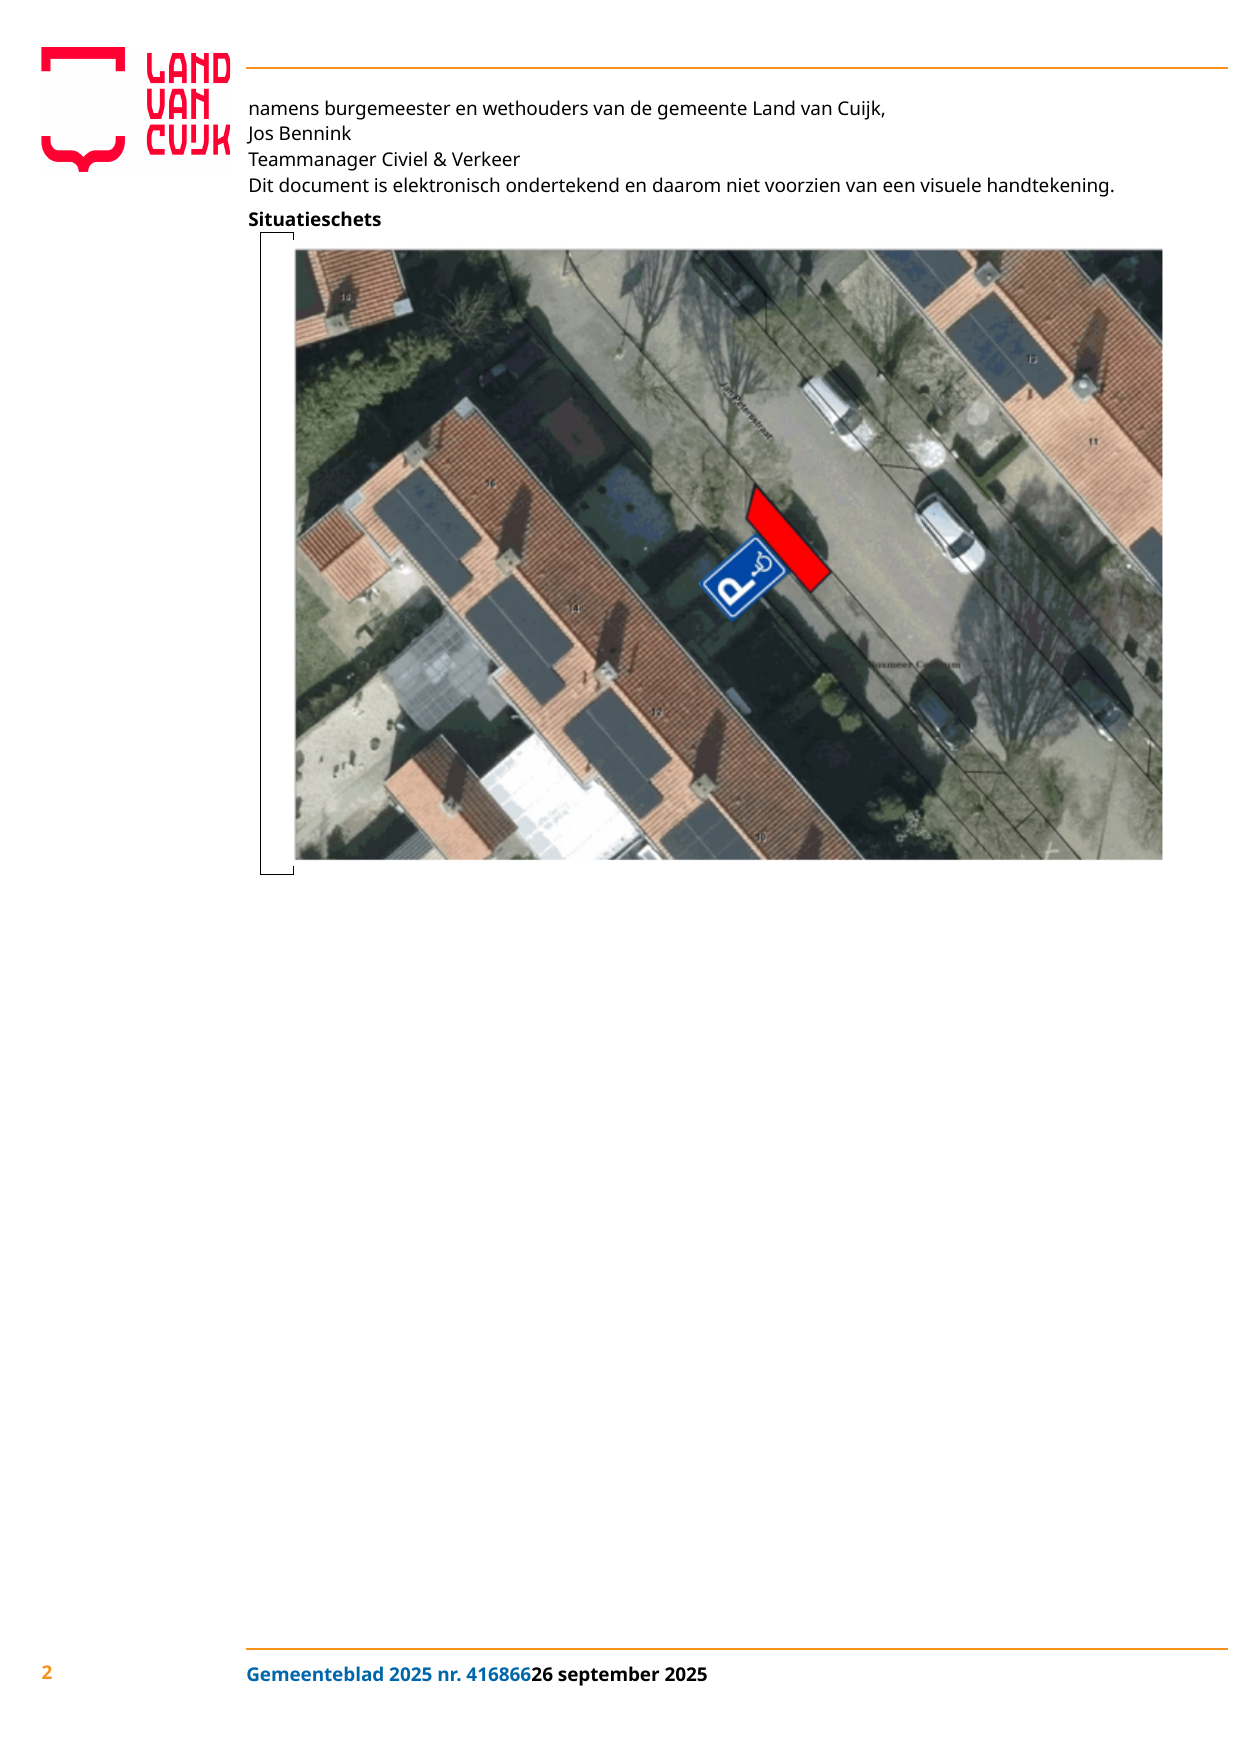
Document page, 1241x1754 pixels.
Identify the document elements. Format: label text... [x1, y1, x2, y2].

text Situatieschets [248, 211, 1152, 231]
text Jos Bennink [248, 121, 1152, 146]
picture [41, 47, 231, 172]
text Dit document is elektronisch ondertekend en daarom niet voorzien van een visuele handtekening. [248, 172, 1152, 198]
text Teammanager Civiel & Verkeer [248, 146, 1152, 172]
picture [268, 240, 1173, 866]
text namens burgemeester en wethouders van de gemeente Land van Cuijk, [248, 95, 1152, 121]
